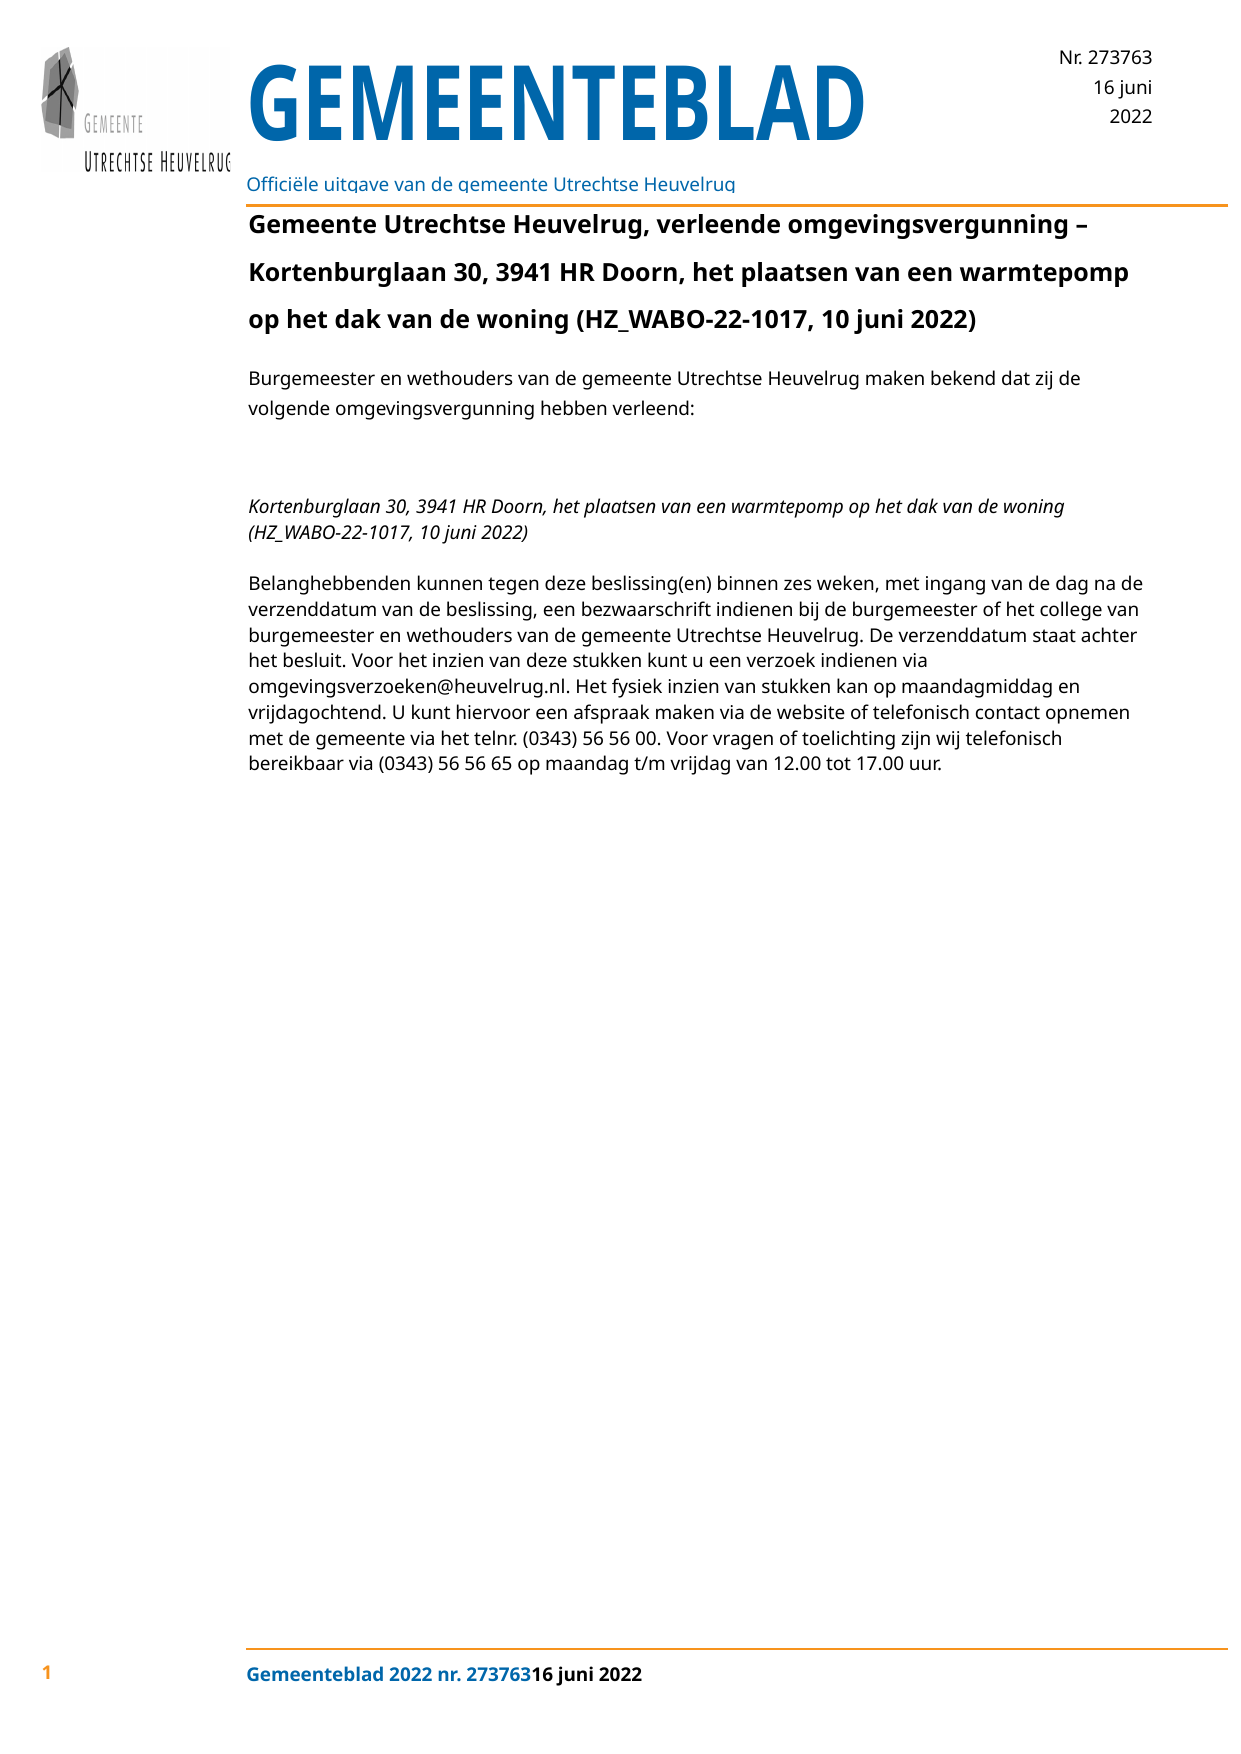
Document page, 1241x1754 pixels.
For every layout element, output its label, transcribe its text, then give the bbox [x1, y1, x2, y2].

text Burgemeester en wethouders van de gemeente Utrechtse Heuvelrug maken bekend dat zij de volgende omgevingsvergunning hebben verleend: [248, 366, 1152, 421]
text Belanghebbenden kunnen tegen deze beslissing(en) binnen zes weken, met ingang van de dag na de verzenddatum van de beslissing, een bezwaarschrift indienen bij de burgemeester of het college van burgemeester en wethouders van de gemeente Utrechtse Heuvelrug. De verzenddatum staat achter het besluit. Voor het inzien van deze stukken kunt u een verzoek indienen via omgevingsverzoeken@heuvelrug.nl. Het fysiek inzien van stukken kan op maandagmiddag en vrijdagochtend. U kunt hiervoor een afspraak maken via de website of telefonisch contact opnemen met de gemeente via het telnr. (0343) 56 56 00. Voor vragen of toelichting zijn wij telefonisch bereikbaar via (0343) 56 56 65 op maandag t/m vrijdag van 12.00 tot 17.00 uur. [248, 571, 1152, 776]
picture [41, 47, 231, 172]
text Gemeente Utrechtse Heuvelrug, verleende omgevingsvergunning – Kortenburglaan 30, 3941 HR Doorn, het plaatsen van een warmtepomp op het dak van de woning (HZ_WABO-22-1017, 10 juni 2022) [248, 207, 1152, 336]
text Kortenburglaan 30, 3941 HR Doorn, het plaatsen van een warmtepomp op het dak van de woning (HZ_WABO-22-1017, 10 juni 2022) [248, 493, 1152, 545]
